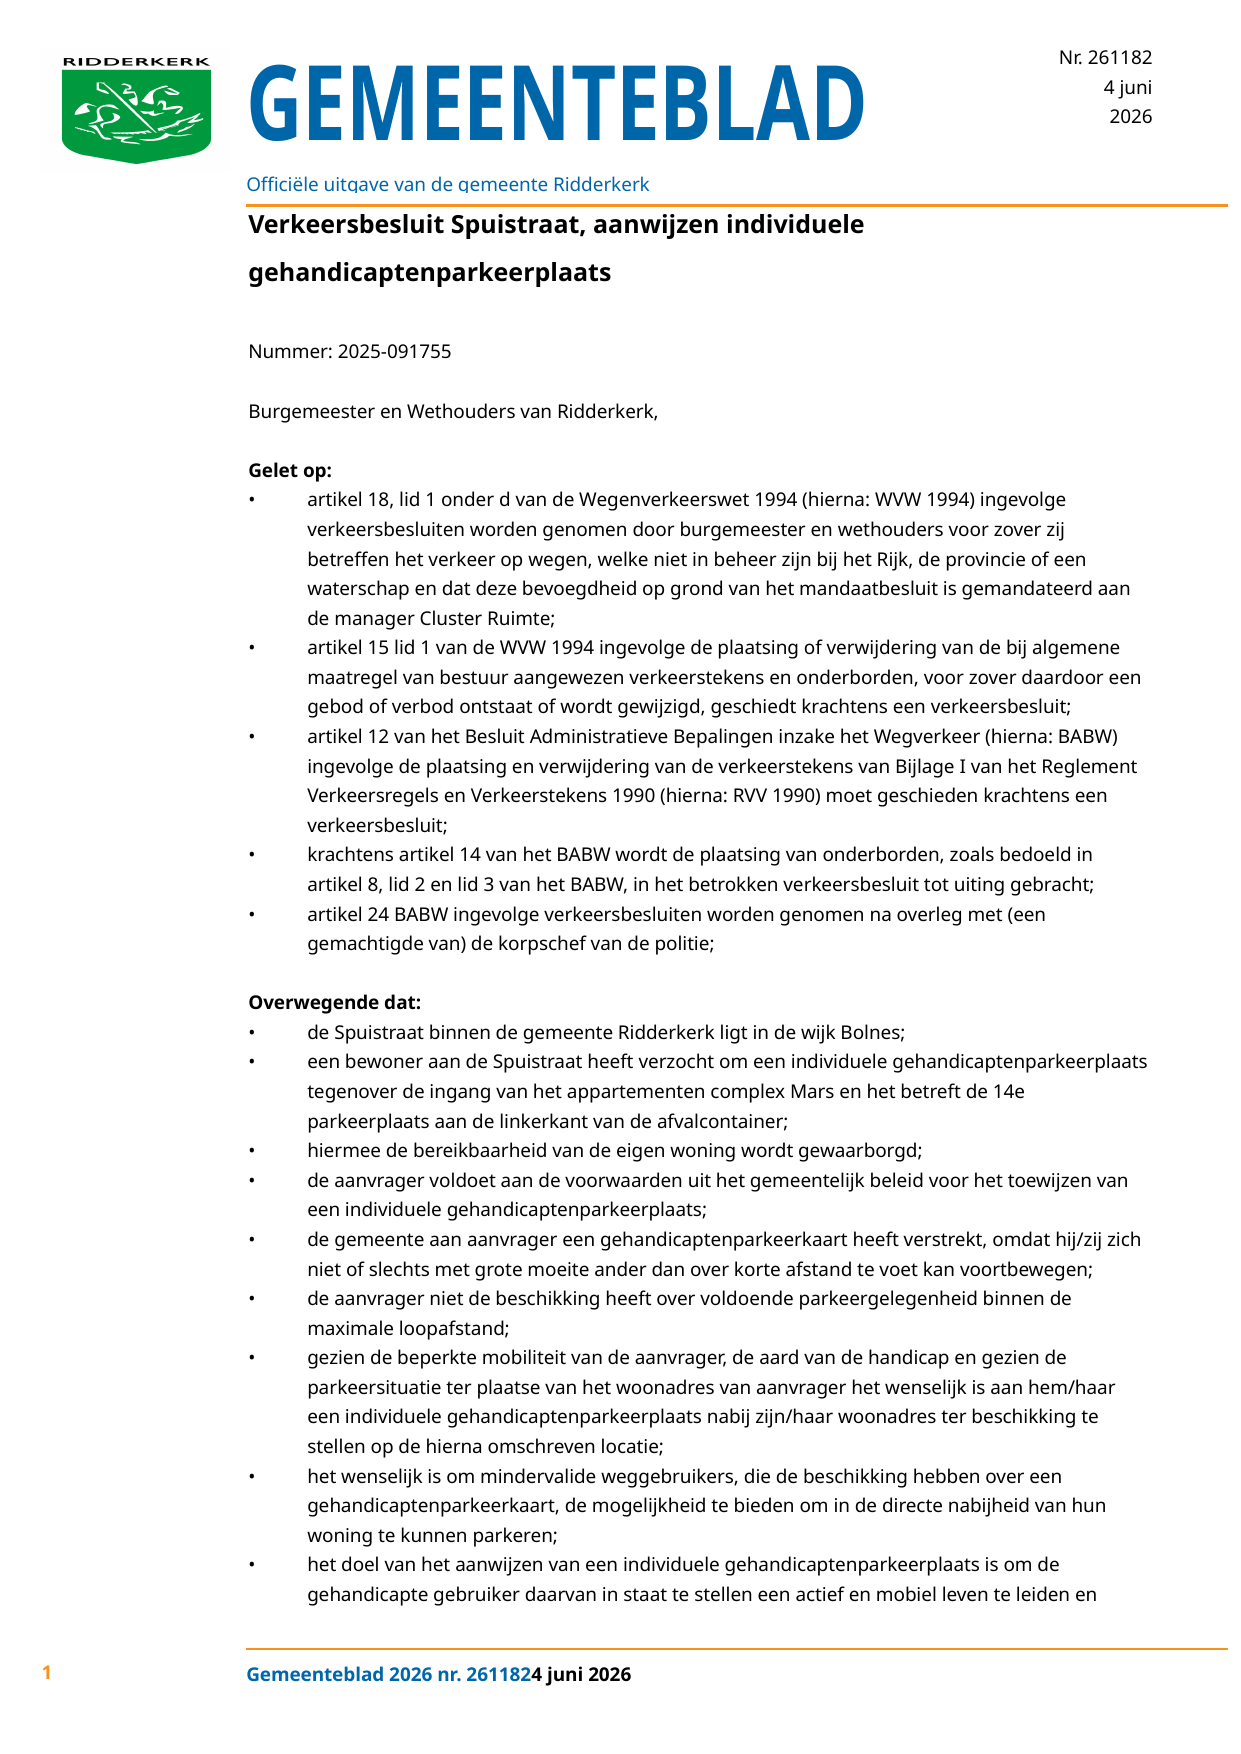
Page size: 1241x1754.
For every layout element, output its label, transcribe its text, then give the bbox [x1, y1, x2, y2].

list artikel 15 lid 1 van de WVW 1994 ingevolge de plaatsing of verwijdering van de bij algemene maatregel van bestuur aangewezen verkeerstekens en onderborden, voor zover daardoor een gebod of verbod ontstaat of wordt gewijzigd, geschiedt krachtens een verkeersbesluit; [248, 634, 1152, 719]
list een bewoner aan de Spuistraat heeft verzocht om een individuele gehandicaptenparkeerplaats tegenover de ingang van het appartementen complex Mars en het betreft de 14e parkeerplaats aan de linkerkant van de afvalcontainer; [248, 1049, 1152, 1133]
text Verkeersbesluit Spuistraat, aanwijzen individuele gehandicaptenparkeerplaats [248, 207, 1152, 288]
list het wenselijk is om mindervalide weggebruikers, die de beschikking hebben over een gehandicaptenparkeerkaart, de mogelijkheid te bieden om in de directe nabijheid van hun woning te kunnen parkeren; [248, 1463, 1152, 1548]
picture [41, 47, 231, 172]
list gezien de beperkte mobiliteit van de aanvrager, de aard van de handicap en gezien de parkeersituatie ter plaatse van het woonadres van aanvrager het wenselijk is aan hem/haar een individuele gehandicaptenparkeerplaats nabij zijn/haar woonadres ter beschikking te stellen op de hierna omschreven locatie; [248, 1344, 1152, 1459]
list artikel 18, lid 1 onder d van de Wegenverkeerswet 1994 (hierna: WVW 1994) ingevolge verkeersbesluiten worden genomen door burgemeester en wethouders voor zover zij betreffen het verkeer op wegen, welke niet in beheer zijn bij het Rijk, de provincie of een waterschap en dat deze bevoegdheid op grond van het mandaatbesluit is gemandateerd aan de manager Cluster Ruimte; [248, 487, 1152, 631]
list krachtens artikel 14 van het BABW wordt de plaatsing van onderborden, zoals bedoeld in artikel 8, lid 2 en lid 3 van het BABW, in het betrokken verkeersbesluit tot uiting gebracht; [248, 842, 1152, 897]
text Gelet op: [248, 457, 1152, 483]
list artikel 24 BABW ingevolge verkeersbesluiten worden genomen na overleg met (een gemachtigde van) de korpschef van de politie; [248, 901, 1152, 956]
list de aanvrager niet de beschikking heeft over voldoende parkeergelegenheid binnen de maximale loopafstand; [248, 1285, 1152, 1341]
list het doel van het aanwijzen van een individuele gehandicaptenparkeerplaats is om de gehandicapte gebruiker daarvan in staat te stellen een actief en mobiel leven te leiden en [248, 1552, 1152, 1607]
text Burgemeester en Wethouders van Ridderkerk, [248, 398, 1152, 423]
text Nummer: 2025-091755 [248, 339, 1152, 364]
list hiermee de bereikbaarheid van de eigen woning wordt gewaarborgd; [248, 1137, 1152, 1163]
list artikel 12 van het Besluit Administratieve Bepalingen inzake het Wegverkeer (hierna: BABW) ingevolge de plaatsing en verwijdering van de verkeerstekens van Bijlage I van het Reglement Verkeersregels en Verkeerstekens 1990 (hierna: RVV 1990) moet geschieden krachtens een verkeersbesluit; [248, 723, 1152, 838]
list de Spuistraat binnen de gemeente Ridderkerk ligt in de wijk Bolnes; [248, 1019, 1152, 1045]
list de aanvrager voldoet aan de voorwaarden uit het gemeentelijk beleid voor het toewijzen van een individuele gehandicaptenparkeerplaats; [248, 1167, 1152, 1222]
list de gemeente aan aanvrager een gehandicaptenparkeerkaart heeft verstrekt, omdat hij/zij zich niet of slechts met grote moeite ander dan over korte afstand te voet kan voortbewegen; [248, 1226, 1152, 1281]
text Overwegende dat: [248, 989, 1152, 1015]
